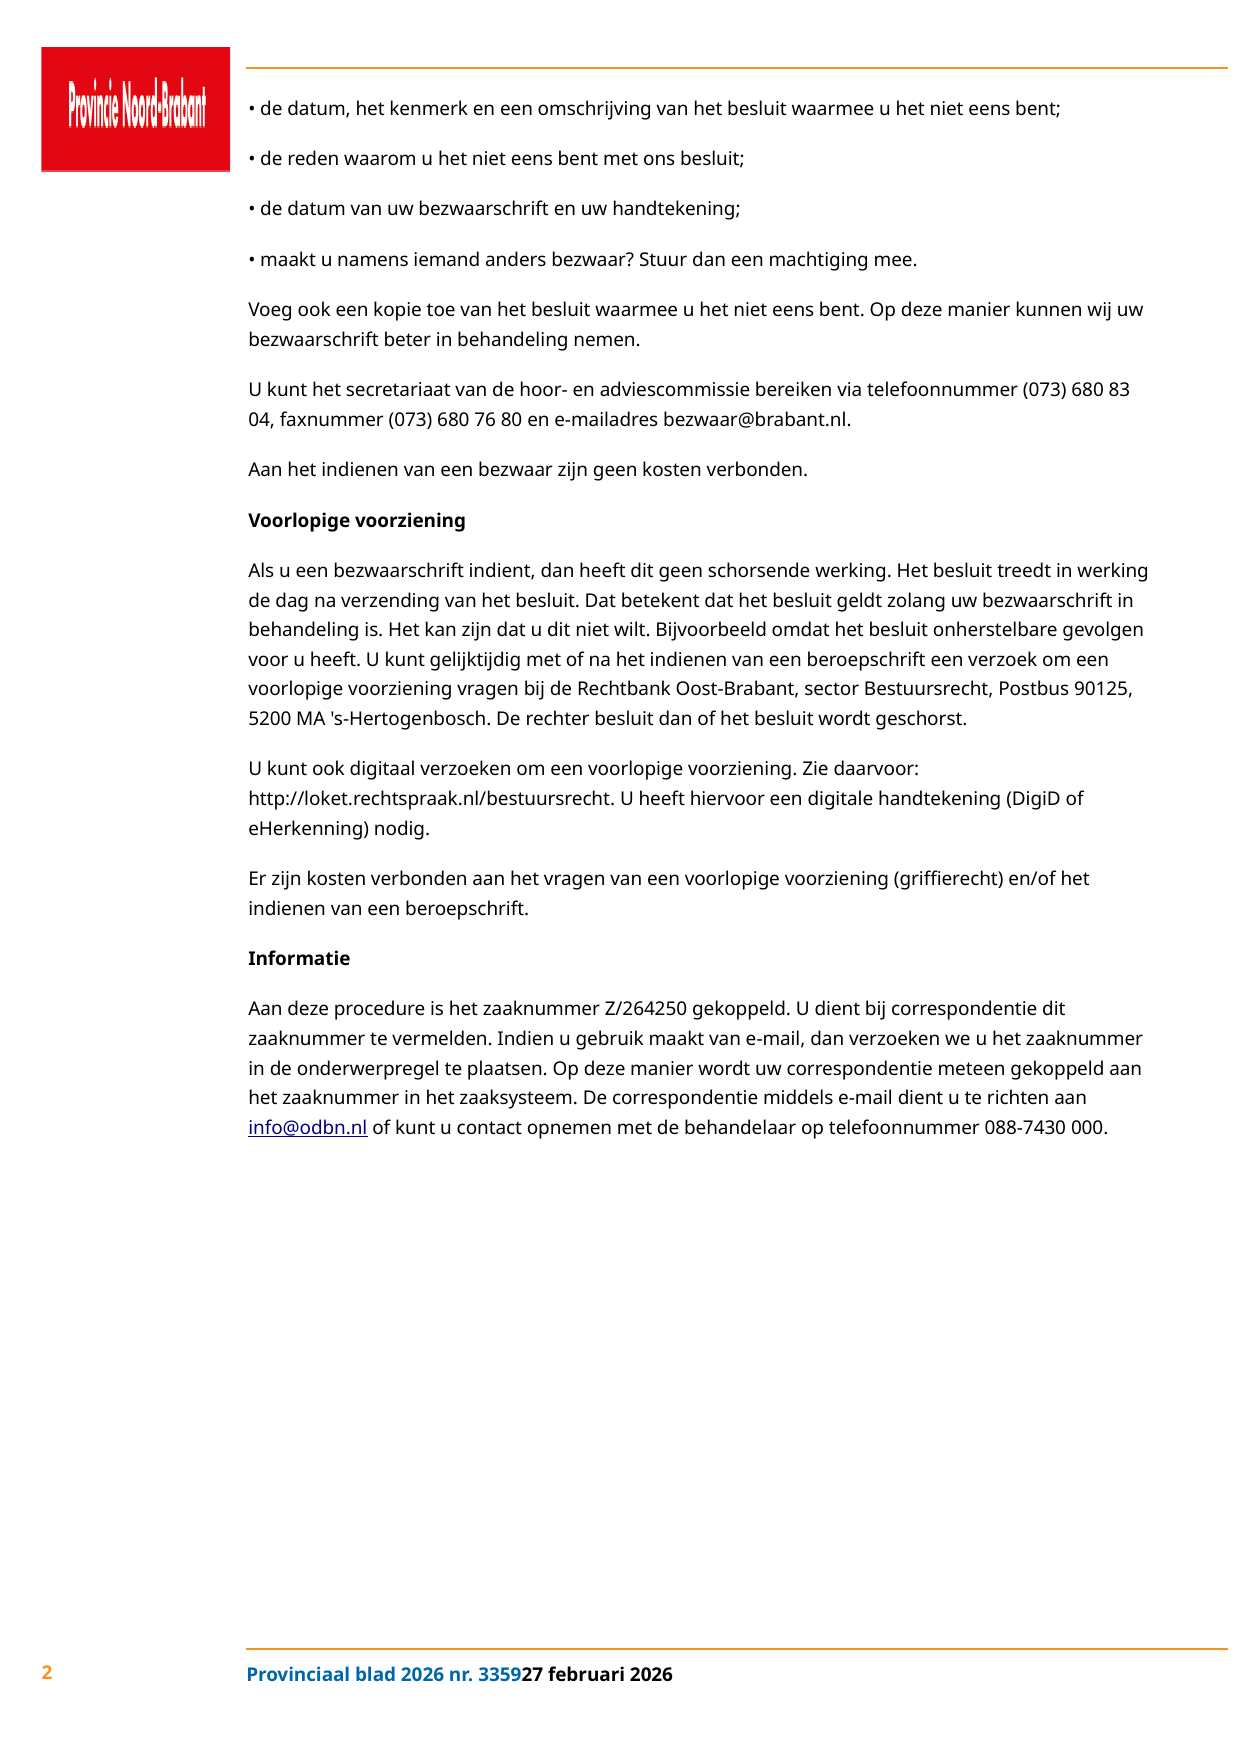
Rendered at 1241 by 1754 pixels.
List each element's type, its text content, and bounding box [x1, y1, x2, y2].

text Als u een bezwaarschrift indient, dan heeft dit geen schorsende werking. Het besluit treedt in werking de dag na verzending van het besluit. Dat betekent dat het besluit geldt zolang uw bezwaarschrift in behandeling is. Het kan zijn dat u dit niet wilt. Bijvoorbeeld omdat het besluit onherstelbare gevolgen voor u heeft. U kunt gelijktijdig met of na het indienen van een beroepschrift een verzoek om een voorlopige voorziening vragen bij de Rechtbank Oost-Brabant, sector Bestuursrecht, Postbus 90125, 5200 MA 's‑Hertogenbosch. De rechter besluit dan of het besluit wordt geschorst. [248, 557, 1152, 731]
text U kunt ook digitaal verzoeken om een voorlopige voorziening. Zie daarvoor: http://loket.rechtspraak.nl/bestuursrecht. U heeft hiervoor een digitale handtekening (DigiD of eHerkenning) nodig. [248, 756, 1152, 841]
text • de datum van uw bezwaarschrift en uw handtekening; [248, 196, 1152, 221]
text Aan deze procedure is het zaaknummer Z/264250 gekoppeld. U dient bij correspondentie dit zaaknummer te vermelden. Indien u gebruik maakt van e-mail, dan verzoeken we u het zaaknummer in de onderwerpregel te plaatsen. Op deze manier wordt uw correspondentie meteen gekoppeld aan het zaaknummer in het zaaksysteem. De correspondentie middels e-mail dient u te richten aan info@odbn.nl of kunt u contact opnemen met de behandelaar op telefoonnummer 088-7430 000. [248, 996, 1152, 1140]
text Er zijn kosten verbonden aan het vragen van een voorlopige voorziening (griffierecht) en/of het indienen van een beroepschrift. [248, 865, 1152, 921]
text Aan het indienen van een bezwaar zijn geen kosten verbonden. [248, 456, 1152, 482]
picture [41, 47, 231, 172]
text Voorlopige voorziening [248, 507, 1152, 533]
text • de reden waarom u het niet eens bent met ons besluit; [248, 145, 1152, 171]
text Informatie [248, 945, 1152, 971]
text • maakt u namens iemand anders bezwaar? Stuur dan een machtiging mee. [248, 246, 1152, 272]
text • de datum, het kenmerk en een omschrijving van het besluit waarmee u het niet eens bent; [248, 95, 1152, 121]
text U kunt het secretariaat van de hoor- en adviescommissie bereiken via telefoonnummer (073) 680 83 04, faxnummer (073) 680 76 80 en e-mailadres bezwaar@brabant.nl. [248, 376, 1152, 432]
text Voeg ook een kopie toe van het besluit waarmee u het niet eens bent. Op deze manier kunnen wij uw bezwaarschrift beter in behandeling nemen. [248, 296, 1152, 352]
